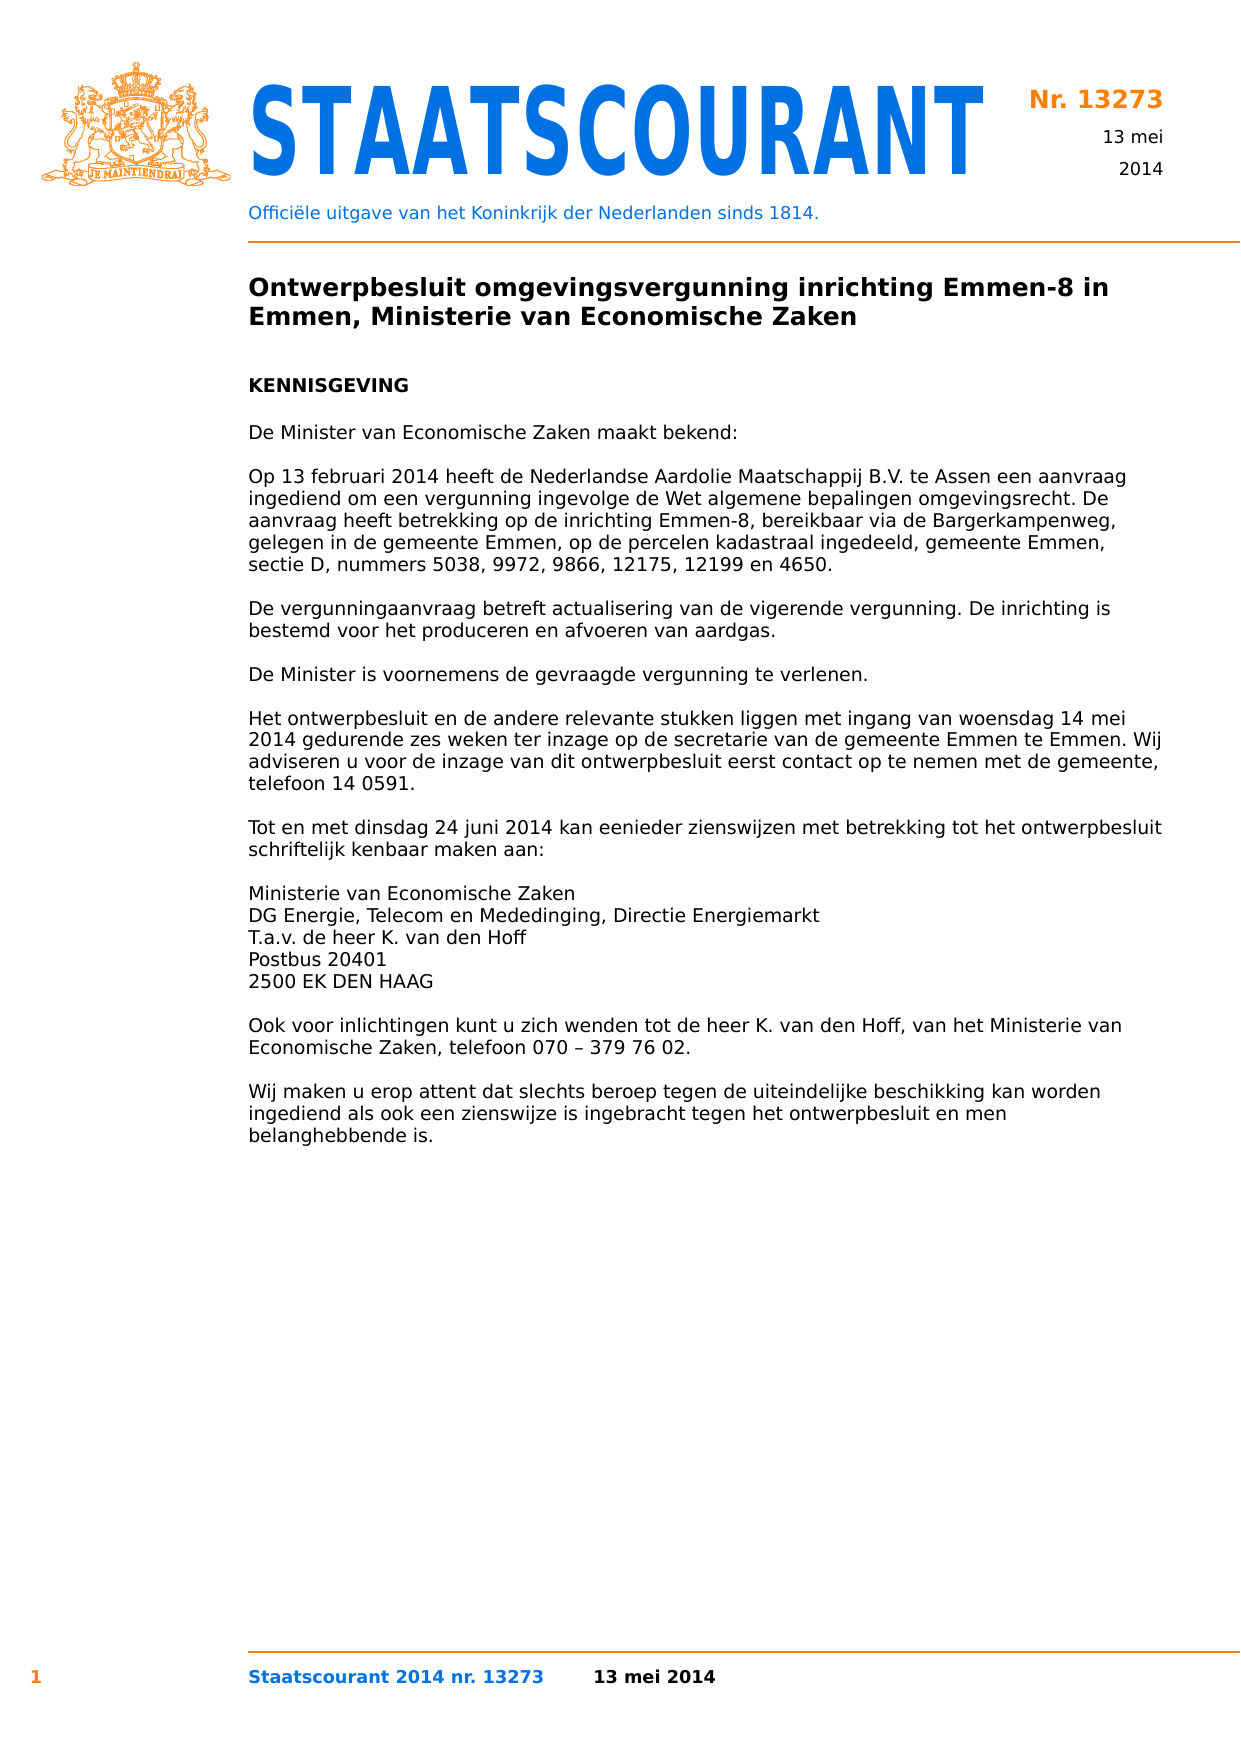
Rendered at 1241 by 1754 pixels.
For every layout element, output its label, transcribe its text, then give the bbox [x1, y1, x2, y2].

table_header Nr. 13273 [998, 62, 1240, 121]
table_header [25, 62, 248, 241]
text De Minister is voornemens de gevraagde vergunning te verlenen. [248, 663, 1163, 686]
text 2500 EK DEN HAAG [248, 971, 1163, 993]
table_cell Officiële uitgave van het Koninkrijk der Nederlanden sinds 1814. [248, 203, 1240, 241]
text Het ontwerpbesluit en de andere relevante stukken liggen met ingang van woensdag 14 mei 2014 gedurende zes weken ter inzage op de secretarie van de gemeente Emmen te Emmen. Wij adviseren u voor de inzage van dit ontwerpbesluit eerst contact op te nemen met de gemeente, telefoon 14 0591. [248, 707, 1163, 795]
table_header STAATSCOURANT [248, 62, 998, 203]
text T.a.v. de heer K. van den Hoff [248, 927, 1163, 949]
text De Minister van Economische Zaken maakt bekend: [248, 422, 1163, 444]
text Postbus 20401 [248, 949, 1163, 971]
text Ook voor inlichtingen kunt u zich wenden tot de heer K. van den Hoff, van het Ministerie van Economische Zaken, telefoon 070 – 379 76 02. [248, 1015, 1163, 1059]
text DG Energie, Telecom en Mededinging, Directie Energiemarkt [248, 905, 1163, 927]
text Op 13 februari 2014 heeft de Nederlandse Aardolie Maatschappij B.V. te Assen een aanvraag ingediend om een vergunning ingevolge de Wet algemene bepalingen omgevingsrecht. De aanvraag heeft betrekking op de inrichting Emmen-8, bereikbaar via de Bargerkampenweg, gelegen in de gemeente Emmen, op de percelen kadastraal ingedeeld, gemeente Emmen, sectie D, nummers 5038, 9972, 9866, 12175, 12199 en 4650. [248, 466, 1163, 576]
subtitle Ontwerpbesluit omgevingsvergunning inrichting Emmen-8 in Emmen, Ministerie van Economische Zaken [248, 273, 1163, 331]
text Tot en met dinsdag 24 juni 2014 kan eenieder zienswijzen met betrekking tot het ontwerpbesluit schriftelijk kenbaar maken aan: [248, 817, 1163, 861]
picture [41, 62, 231, 186]
table_cell 2014 [998, 153, 1240, 203]
text Ministerie van Economische Zaken [248, 883, 1163, 905]
text De vergunningaanvraag betreft actualisering van de vigerende vergunning. De inrichting is bestemd voor het produceren en afvoeren van aardgas. [248, 598, 1163, 642]
text Wij maken u erop attent dat slechts beroep tegen de uiteindelijke beschikking kan worden ingediend als ook een zienswijze is ingebracht tegen het ontwerpbesluit en men belanghebbende is. [248, 1081, 1163, 1147]
table_cell 13 mei [998, 121, 1240, 153]
subtitle KENNISGEVING [248, 375, 1163, 397]
